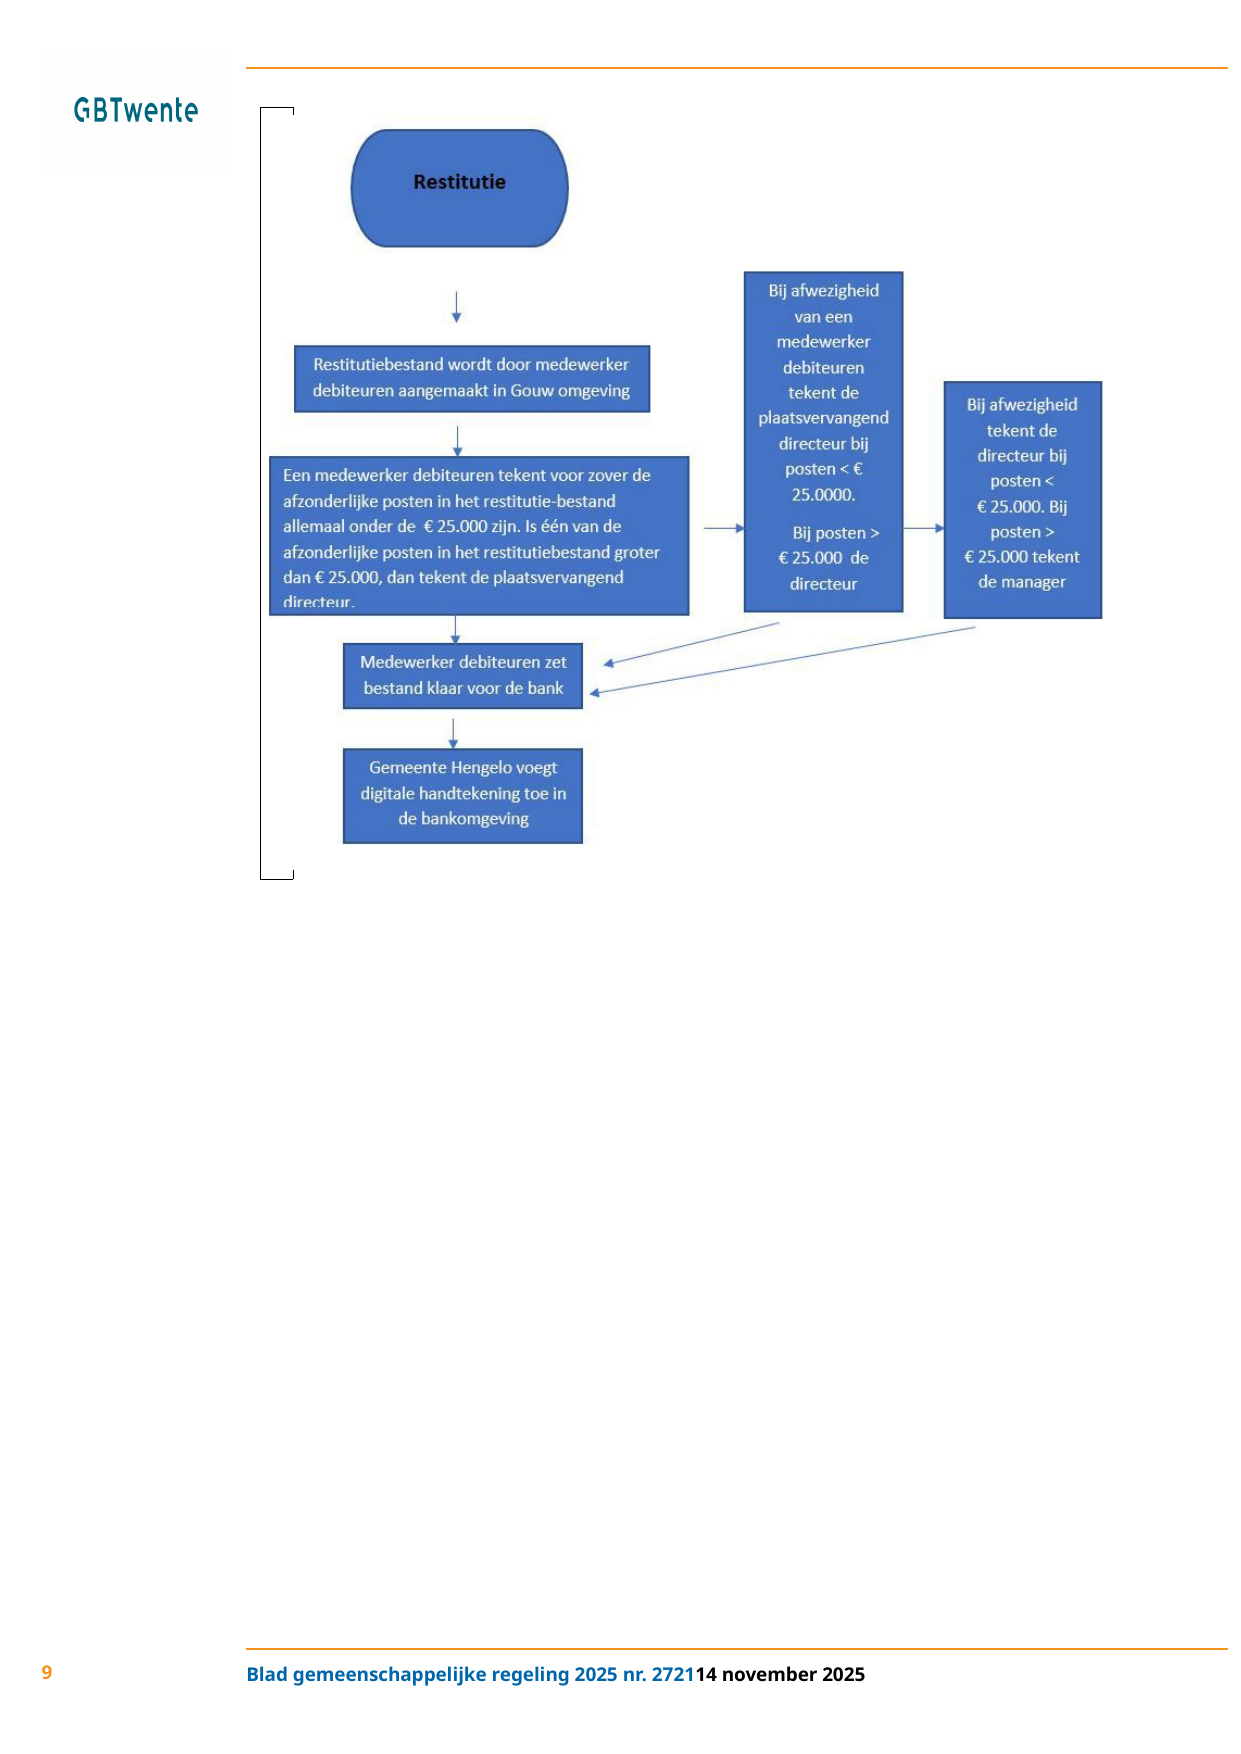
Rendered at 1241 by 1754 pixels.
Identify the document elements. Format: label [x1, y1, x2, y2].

picture [41, 47, 231, 172]
picture [268, 115, 1173, 870]
